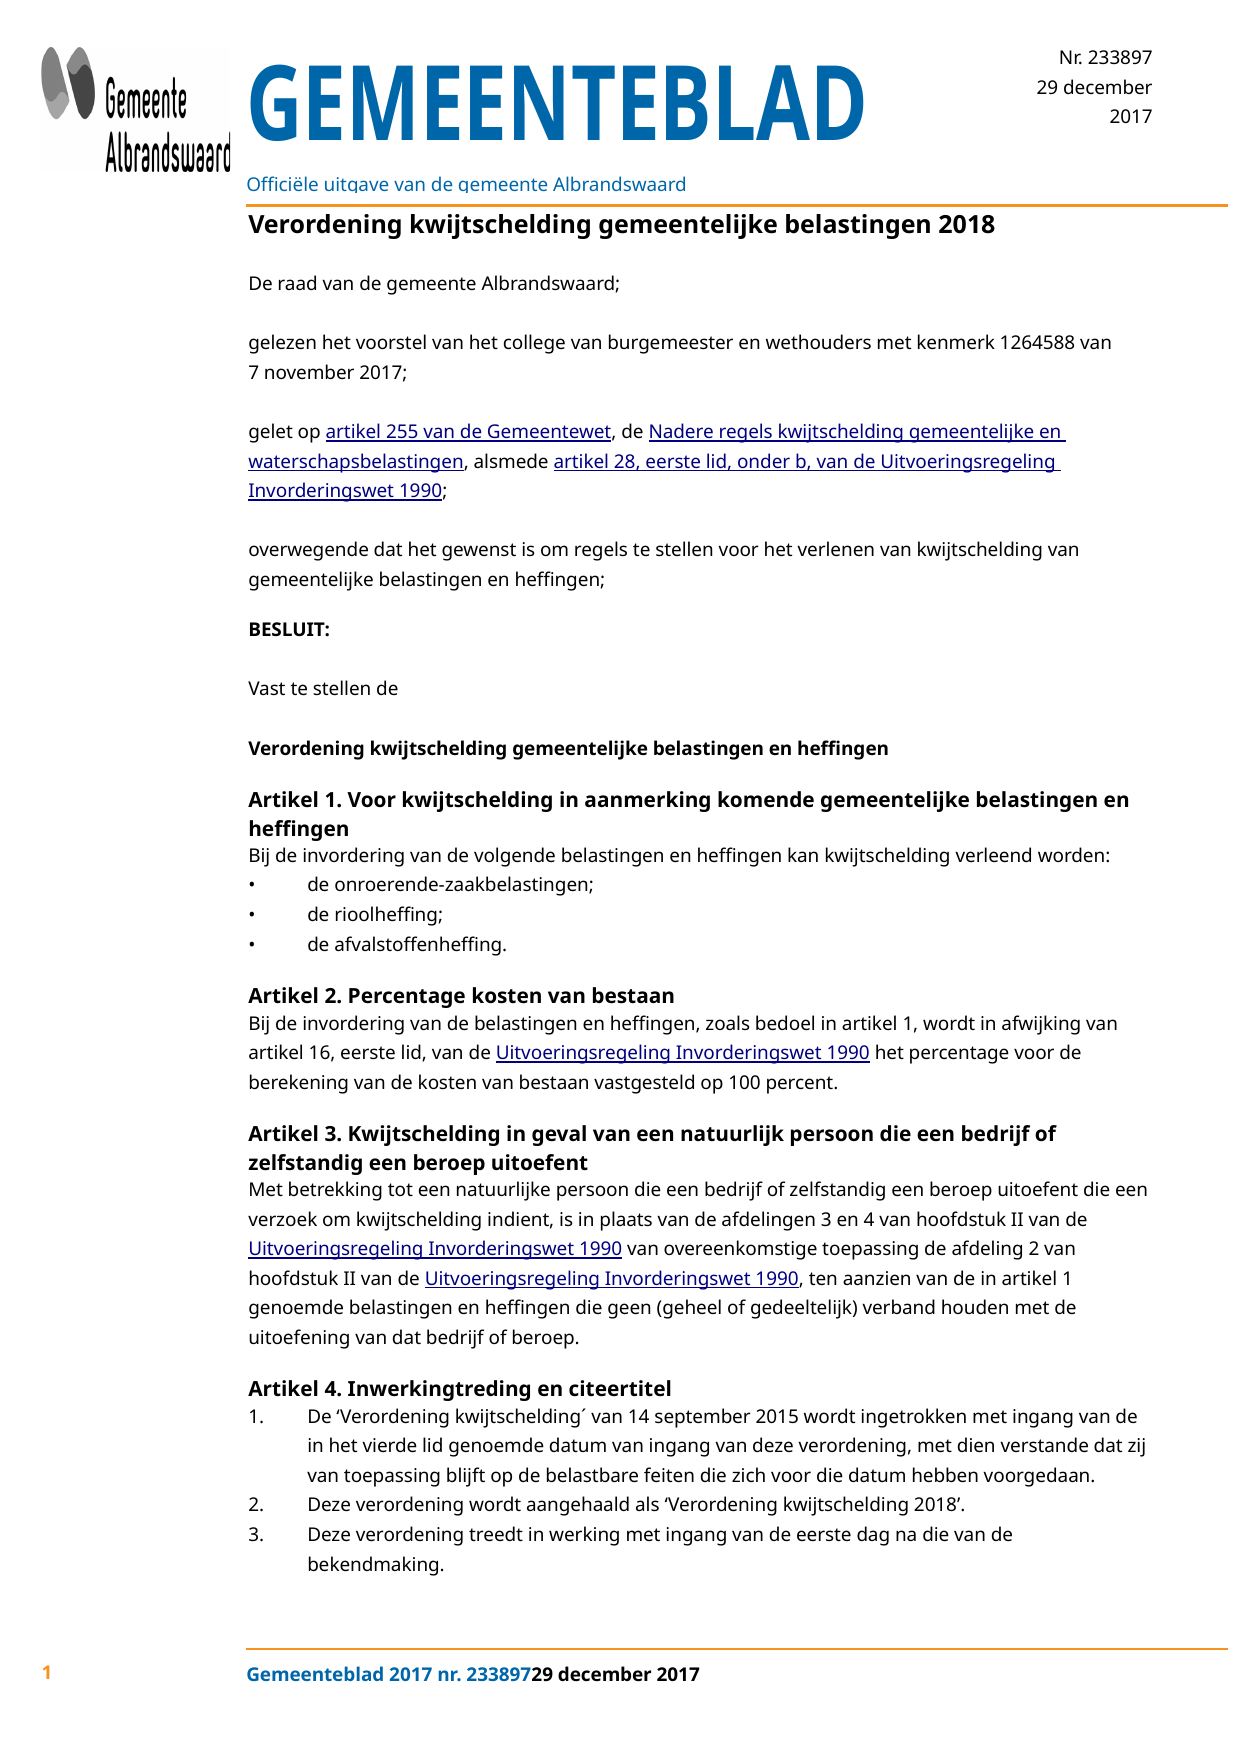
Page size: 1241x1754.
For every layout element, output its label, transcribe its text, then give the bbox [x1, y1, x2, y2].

text gelet op artikel 255 van de Gemeentewet, de Nadere regels kwijtschelding gemeentelijke en waterschapsbelastingen, alsmede artikel 28, eerste lid, onder b, van de Uitvoeringsregeling Invorderingswet 1990; [248, 418, 1152, 503]
text BESLUIT: [248, 616, 1152, 642]
text overwegende dat het gewenst is om regels te stellen voor het verlenen van kwijtschelding van gemeentelijke belastingen en heffingen; [248, 537, 1152, 592]
text De raad van de gemeente Albrandswaard; [248, 270, 1152, 296]
picture [41, 47, 231, 172]
list Deze verordening treedt in werking met ingang van de eerste dag na die van de bekendmaking. [248, 1521, 1152, 1577]
text gelezen het voorstel van het college van burgemeester en wethouders met kenmerk 1264588 van 7 november 2017; [248, 329, 1152, 385]
list Deze verordening wordt aangehaald als ‘Verordening kwijtschelding 2018’. [248, 1492, 1152, 1517]
text Verordening kwijtschelding gemeentelijke belastingen 2018 [248, 207, 1152, 241]
text Vast te stellen de [248, 676, 1152, 701]
text Artikel 1. Voor kwijtschelding in aanmerking komende gemeentelijke belastingen en heffingen [248, 785, 1152, 842]
list de onroerende-zaakbelastingen; [248, 872, 1152, 897]
text Artikel 4. Inwerkingtreding en citeertitel [248, 1374, 1152, 1403]
text Artikel 3. Kwijtschelding in geval van een natuurlijk persoon die een bedrijf of zelfstandig een beroep uitoefent [248, 1119, 1152, 1176]
list de rioolheffing; [248, 901, 1152, 927]
text Artikel 2. Percentage kosten van bestaan [248, 981, 1152, 1010]
text Met betrekking tot een natuurlijke persoon die een bedrijf of zelfstandig een beroep uitoefent die een verzoek om kwijtschelding indient, is in plaats van de afdelingen 3 en 4 van hoofdstuk II van de Uitvoeringsregeling Invorderingswet 1990 van overeenkomstige toepassing de afdeling 2 van hoofdstuk II van de Uitvoeringsregeling Invorderingswet 1990, ten aanzien van de in artikel 1 genoemde belastingen en heffingen die geen (geheel of gedeeltelijk) verband houden met de uitoefening van dat bedrijf of beroep. [248, 1176, 1152, 1350]
text Bij de invordering van de belastingen en heffingen, zoals bedoel in artikel 1, wordt in afwijking van artikel 16, eerste lid, van de Uitvoeringsregeling Invorderingswet 1990 het percentage voor de berekening van de kosten van bestaan vastgesteld op 100 percent. [248, 1010, 1152, 1094]
list de afvalstoffenheffing. [248, 931, 1152, 957]
text Verordening kwijtschelding gemeentelijke belastingen en heffingen [248, 735, 1152, 761]
text Bij de invordering van de volgende belastingen en heffingen kan kwijtschelding verleend worden: [248, 842, 1152, 868]
list De ‘Verordening kwijtschelding´ van 14 september 2015 wordt ingetrokken met ingang van de in het vierde lid genoemde datum van ingang van deze verordening, met dien verstande dat zij van toepassing blijft op de belastbare feiten die zich voor die datum hebben voorgedaan. [248, 1403, 1152, 1488]
